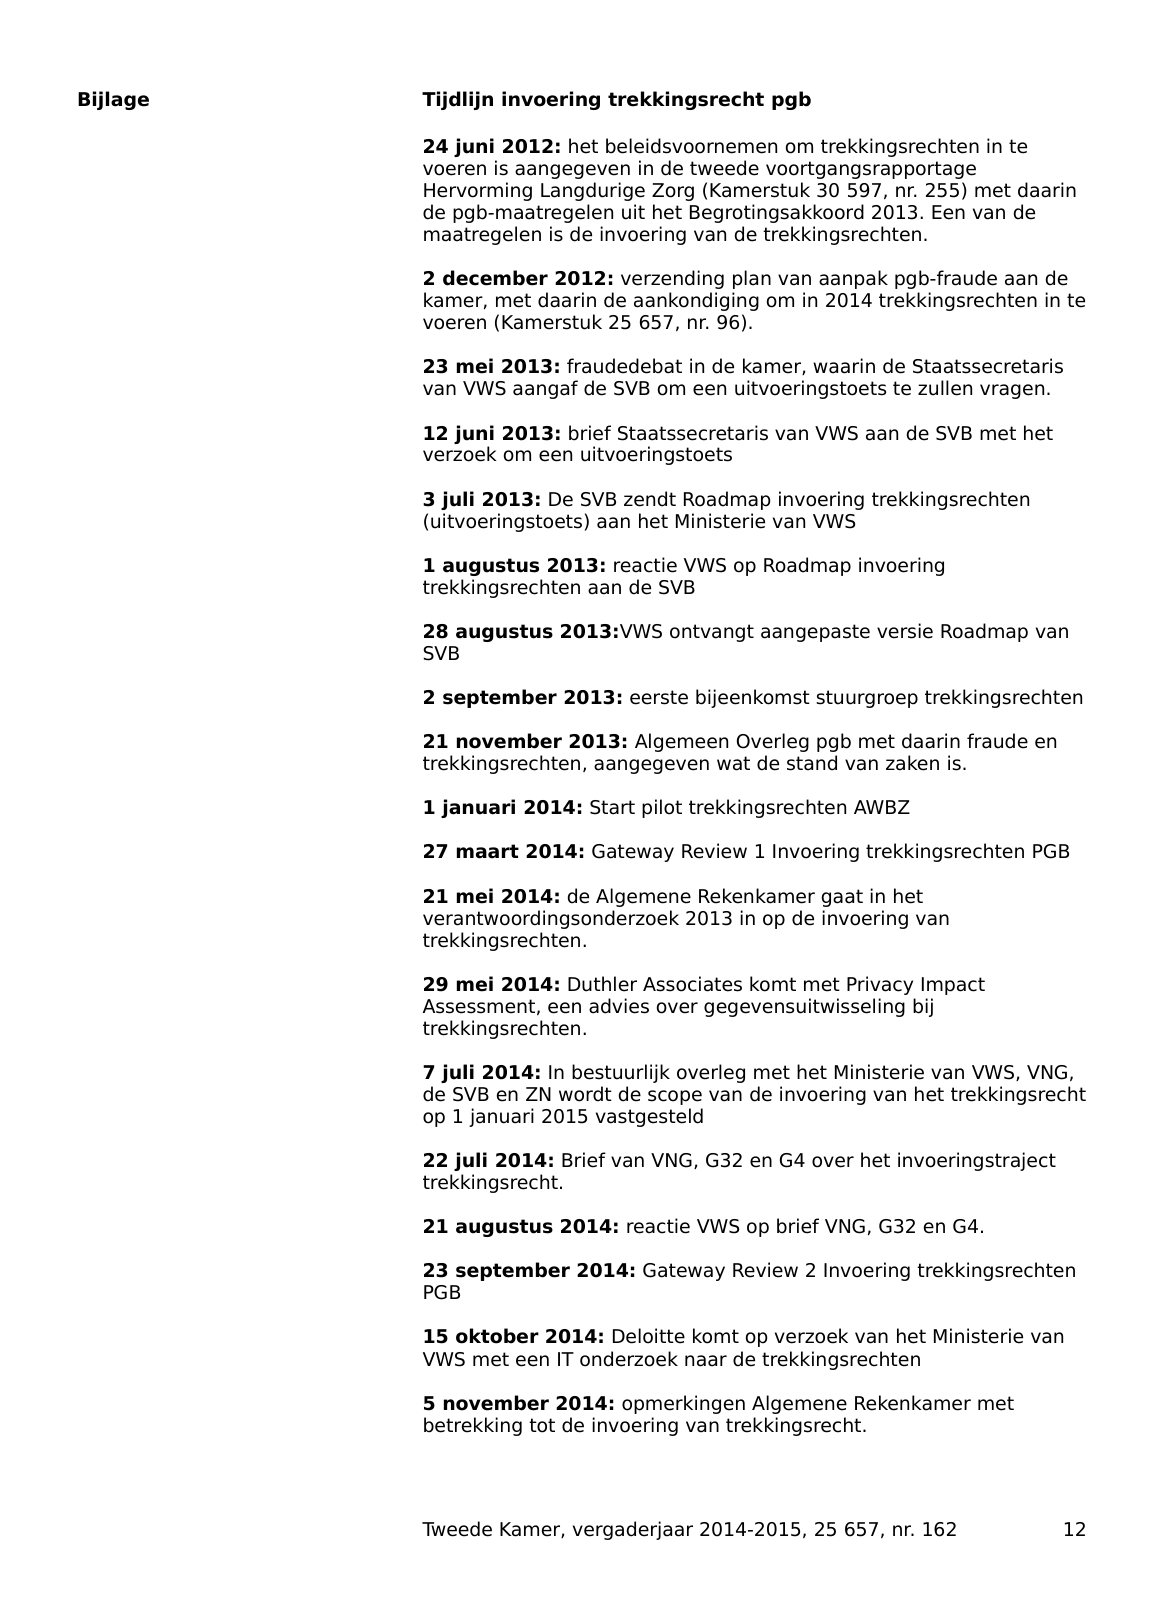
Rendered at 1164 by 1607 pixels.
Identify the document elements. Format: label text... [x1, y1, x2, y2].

text 24 juni 2012: het beleidsvoornemen om trekkingsrechten in te voeren is aangegeven in de tweede voortgangsrapportage Hervorming Langdurige Zorg (Kamerstuk 30 597, nr. 255) met daarin de pgb-maatregelen uit het Begrotingsakkoord 2013. Een van de maatregelen is de invoering van de trekkingsrechten. [422, 136, 1087, 246]
text 3 juli 2013: De SVB zendt Roadmap invoering trekkingsrechten (uitvoeringstoets) aan het Ministerie van VWS [422, 488, 1087, 532]
text 21 mei 2014: de Algemene Rekenkamer gaat in het verantwoordingsonderzoek 2013 in op de invoering van trekkingsrechten. [422, 886, 1087, 952]
text 29 mei 2014: Duthler Associates komt met Privacy Impact Assessment, een advies over gegevensuitwisseling bij trekkingsrechten. [422, 974, 1087, 1040]
text 22 juli 2014: Brief van VNG, G32 en G4 over het invoeringstraject trekkingsrecht. [422, 1150, 1087, 1194]
text 2 september 2013: eerste bijeenkomst stuurgroep trekkingsrechten [422, 687, 1087, 709]
text 27 maart 2014: Gateway Review 1 Invoering trekkingsrechten PGB [422, 841, 1087, 863]
text 15 oktober 2014: Deloitte komt op verzoek van het Ministerie van VWS met een IT onderzoek naar de trekkingsrechten [422, 1326, 1087, 1370]
text 7 juli 2014: In bestuurlijk overleg met het Ministerie van VWS, VNG, de SVB en ZN wordt de scope van de invoering van het trekkingsrecht op 1 januari 2015 vastgesteld [422, 1062, 1087, 1128]
text 21 november 2013: Algemeen Overleg pgb met daarin fraude en trekkingsrechten, aangegeven wat de stand van zaken is. [422, 731, 1087, 775]
text 1 augustus 2013: reactie VWS op Roadmap invoering trekkingsrechten aan de SVB [422, 555, 1087, 599]
text 21 augustus 2014: reactie VWS op brief VNG, G32 en G4. [422, 1216, 1087, 1238]
text 28 augustus 2013:VWS ontvangt aangepaste versie Roadmap van SVB [422, 621, 1087, 665]
text 23 september 2014: Gateway Review 2 Invoering trekkingsrechten PGB [422, 1260, 1087, 1304]
subtitle Bijlage Tijdlijn invoering trekkingsrecht pgb [77, 89, 1087, 111]
text 23 mei 2013: fraudedebat in de kamer, waarin de Staatssecretaris van VWS aangaf de SVB om een uitvoeringstoets te zullen vragen. [422, 356, 1087, 400]
text 1 januari 2014: Start pilot trekkingsrechten AWBZ [422, 797, 1087, 819]
text 5 november 2014: opmerkingen Algemene Rekenkamer met betrekking tot de invoering van trekkingsrecht. [422, 1393, 1087, 1437]
text 12 juni 2013: brief Staatssecretaris van VWS aan de SVB met het verzoek om een uitvoeringstoets [422, 422, 1087, 466]
text 2 december 2012: verzending plan van aanpak pgb-fraude aan de kamer, met daarin de aankondiging om in 2014 trekkingsrechten in te voeren (Kamerstuk 25 657, nr. 96). [422, 268, 1087, 334]
